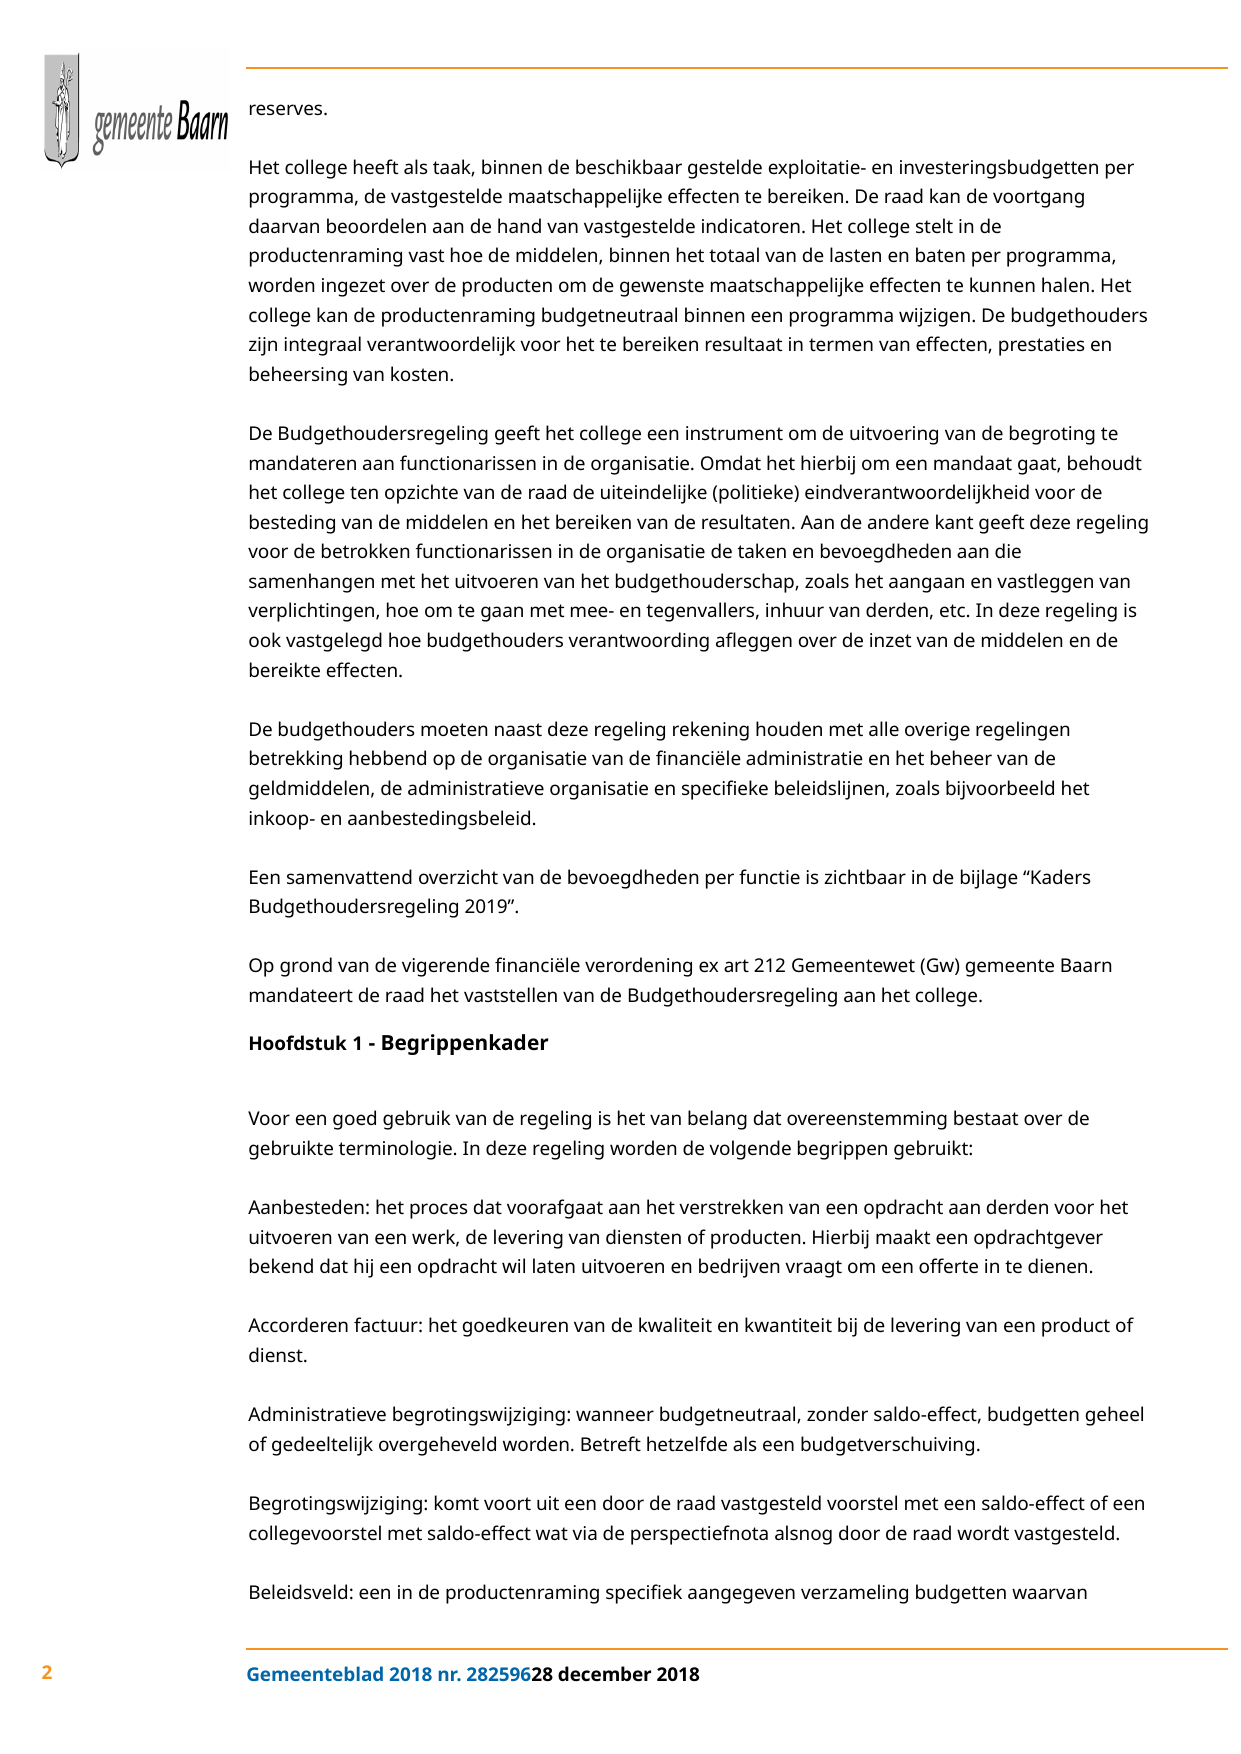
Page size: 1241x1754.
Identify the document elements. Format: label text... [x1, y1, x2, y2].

text Administratieve begrotingswijziging: wanneer budgetneutraal, zonder saldo-effect, budgetten geheel of gedeeltelijk overgeheveld worden. Betreft hetzelfde als een budgetverschuiving. [248, 1401, 1152, 1457]
text Beleidsveld: een in de productenraming specifiek aangegeven verzameling budgetten waarvan [248, 1579, 1152, 1605]
text Op grond van de vigerende financiële verordening ex art 212 Gemeentewet (Gw) gemeente Baarn mandateert de raad het vaststellen van de Budgethoudersregeling aan het college. [248, 953, 1152, 1008]
text Het college heeft als taak, binnen de beschikbaar gestelde exploitatie- en investeringsbudgetten per programma, de vastgestelde maatschappelijke effecten te bereiken. De raad kan de voortgang daarvan beoordelen aan de hand van vastgestelde indicatoren. Het college stelt in de productenraming vast hoe de middelen, binnen het totaal van de lasten en baten per programma, worden ingezet over de producten om de gewenste maatschappelijke effecten te kunnen halen. Het college kan de productenraming budgetneutraal binnen een programma wijzigen. De budgethouders zijn integraal verantwoordelijk voor het te bereiken resultaat in termen van effecten, prestaties en beheersing van kosten. [248, 154, 1152, 387]
text reserves. [248, 95, 1152, 121]
text Voor een goed gebruik van de regeling is het van belang dat overeenstemming bestaat over de gebruikte terminologie. In deze regeling worden de volgende begrippen gebruikt: [248, 1106, 1152, 1161]
picture [41, 47, 231, 172]
text Begrotingswijziging: komt voort uit een door de raad vastgesteld voorstel met een saldo-effect of een collegevoorstel met saldo-effect wat via de perspectiefnota alsnog door de raad wordt vastgesteld. [248, 1490, 1152, 1546]
text Een samenvattend overzicht van de bevoegdheden per functie is zichtbaar in de bijlage “Kaders Budgethoudersregeling 2019”. [248, 864, 1152, 919]
text De budgethouders moeten naast deze regeling rekening houden met alle overige regelingen betrekking hebbend op de organisatie van de financiële administratie en het beheer van de geldmiddelen, de administratieve organisatie en specifieke beleidslijnen, zoals bijvoorbeeld het inkoop- en aanbestedingsbeleid. [248, 716, 1152, 831]
text Aanbesteden: het proces dat voorafgaat aan het verstrekken van een opdracht aan derden voor het uitvoeren van een werk, de levering van diensten of producten. Hierbij maakt een opdrachtgever bekend dat hij een opdracht wil laten uitvoeren en bedrijven vraagt om een offerte in te dienen. [248, 1194, 1152, 1279]
text Accorderen factuur: het goedkeuren van de kwaliteit en kwantiteit bij de levering van een product of dienst. [248, 1313, 1152, 1368]
text Hoofdstuk 1 - Begrippenkader [248, 1028, 1152, 1056]
text De Budgethoudersregeling geeft het college een instrument om de uitvoering van de begroting te mandateren aan functionarissen in de organisatie. Omdat het hierbij om een mandaat gaat, behoudt het college ten opzichte van de raad de uiteindelijke (politieke) eindverantwoordelijkheid voor de besteding van de middelen en het bereiken van de resultaten. Aan de andere kant geeft deze regeling voor de betrokken functionarissen in de organisatie de taken en bevoegdheden aan die samenhangen met het uitvoeren van het budgethouderschap, zoals het aangaan en vastleggen van verplichtingen, hoe om te gaan met mee- en tegenvallers, inhuur van derden, etc. In deze regeling is ook vastgelegd hoe budgethouders verantwoording afleggen over de inzet van de middelen en de bereikte effecten. [248, 420, 1152, 683]
